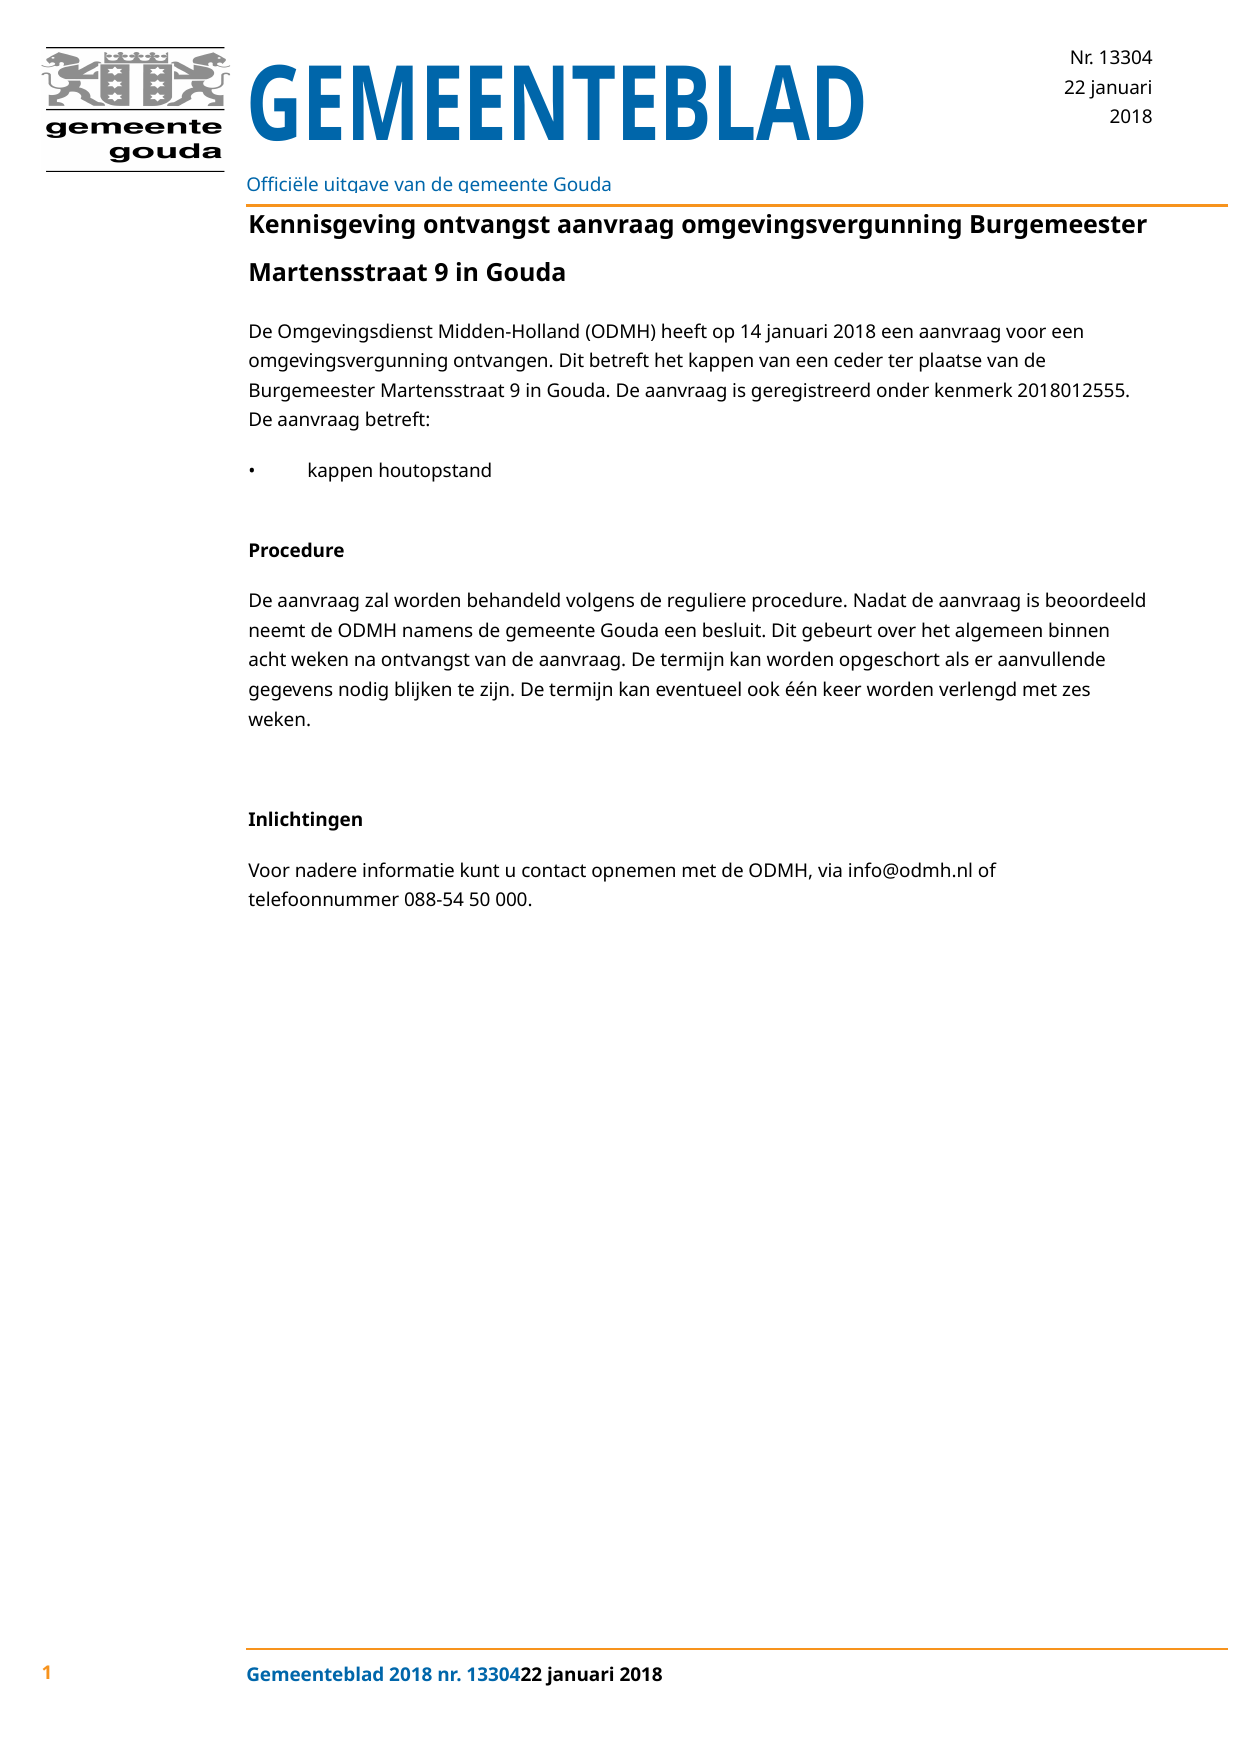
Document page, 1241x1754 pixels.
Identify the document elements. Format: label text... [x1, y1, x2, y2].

text De aanvraag zal worden behandeld volgens de reguliere procedure. Nadat de aanvraag is beoordeeld neemt de ODMH namens de gemeente Gouda een besluit. Dit gebeurt over het algemeen binnen acht weken na ontvangst van de aanvraag. De termijn kan worden opgeschort als er aanvullende gegevens nodig blijken te zijn. De termijn kan eventueel ook één keer worden verlengd met zes weken. [248, 587, 1152, 732]
text Voor nadere informatie kunt u contact opnemen met de ODMH, via info@odmh.nl of telefoonnummer 088-54 50 000. [248, 857, 1152, 912]
text Procedure [248, 537, 1152, 563]
text Inlichtingen [248, 807, 1152, 832]
text Kennisgeving ontvangst aanvraag omgevingsvergunning Burgemeester Martensstraat 9 in Gouda [248, 207, 1152, 288]
list kappen houtopstand [248, 457, 1152, 483]
picture [41, 47, 231, 172]
text De Omgevingsdienst Midden-Holland (ODMH) heeft op 14 januari 2018 een aanvraag voor een omgevingsvergunning ontvangen. Dit betreft het kappen van een ceder ter plaatse van de Burgemeester Martensstraat 9 in Gouda. De aanvraag is geregistreerd onder kenmerk 2018012555. De aanvraag betreft: [248, 318, 1152, 432]
